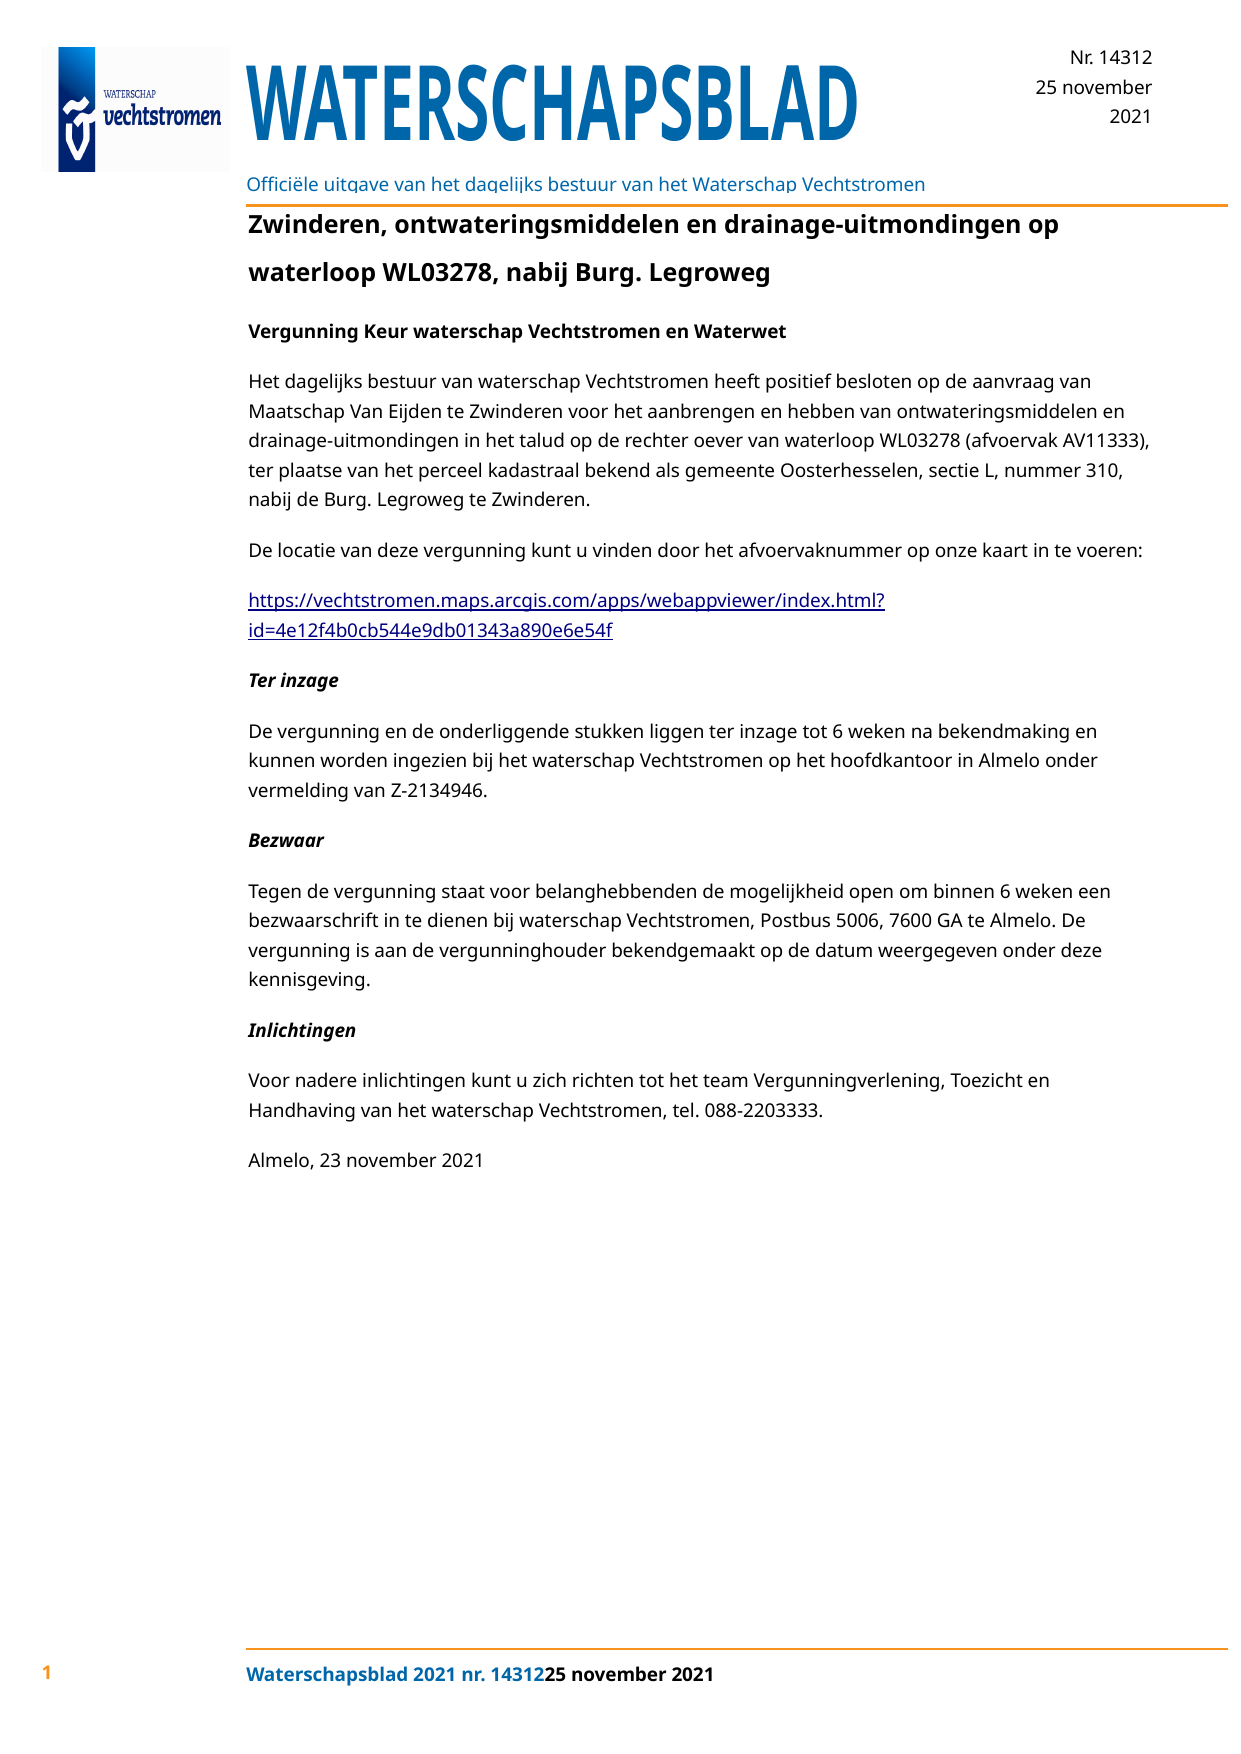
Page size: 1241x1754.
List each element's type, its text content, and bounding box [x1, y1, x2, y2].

text De locatie van deze vergunning kunt u vinden door het afvoervaknummer op onze kaart in te voeren: [248, 537, 1152, 563]
text Inlichtingen [248, 1017, 1152, 1043]
text Voor nadere inlichtingen kunt u zich richten tot het team Vergunningverlening, Toezicht en Handhaving van het waterschap Vechtstromen, tel. 088-2203333. [248, 1067, 1152, 1123]
text Het dagelijks bestuur van waterschap Vechtstromen heeft positief besloten op de aanvraag van Maatschap Van Eijden te Zwinderen voor het aanbrengen en hebben van ontwateringsmiddelen en drainage-uitmondingen in het talud op de rechter oever van waterloop WL03278 (afvoervak AV11333), ter plaatse van het perceel kadastraal bekend als gemeente Oosterhesselen, sectie L, nummer 310, nabij de Burg. Legroweg te Zwinderen. [248, 368, 1152, 512]
text Ter inzage [248, 667, 1152, 693]
text Vergunning Keur waterschap Vechtstromen en Waterwet [248, 318, 1152, 344]
text Almelo, 23 november 2021 [248, 1147, 1152, 1173]
text Tegen de vergunning staat voor belanghebbenden de mogelijkheid open om binnen 6 weken een bezwaarschrift in te dienen bij waterschap Vechtstromen, Postbus 5006, 7600 GA te Almelo. De vergunning is aan de vergunninghouder bekendgemaakt op de datum weergegeven onder deze kennisgeving. [248, 878, 1152, 992]
text https://vechtstromen.maps.arcgis.com/apps/webappviewer/index.html?id=4e12f4b0cb544e9db01343a890e6e54f [248, 587, 1152, 643]
text De vergunning en de onderliggende stukken liggen ter inzage tot 6 weken na bekendmaking en kunnen worden ingezien bij het waterschap Vechtstromen op het hoofdkantoor in Almelo onder vermelding van Z-2134946. [248, 718, 1152, 803]
text Bezwaar [248, 827, 1152, 853]
text Zwinderen, ontwateringsmiddelen en drainage-uitmondingen op waterloop WL03278, nabij Burg. Legroweg [248, 207, 1152, 288]
picture [41, 47, 231, 172]
